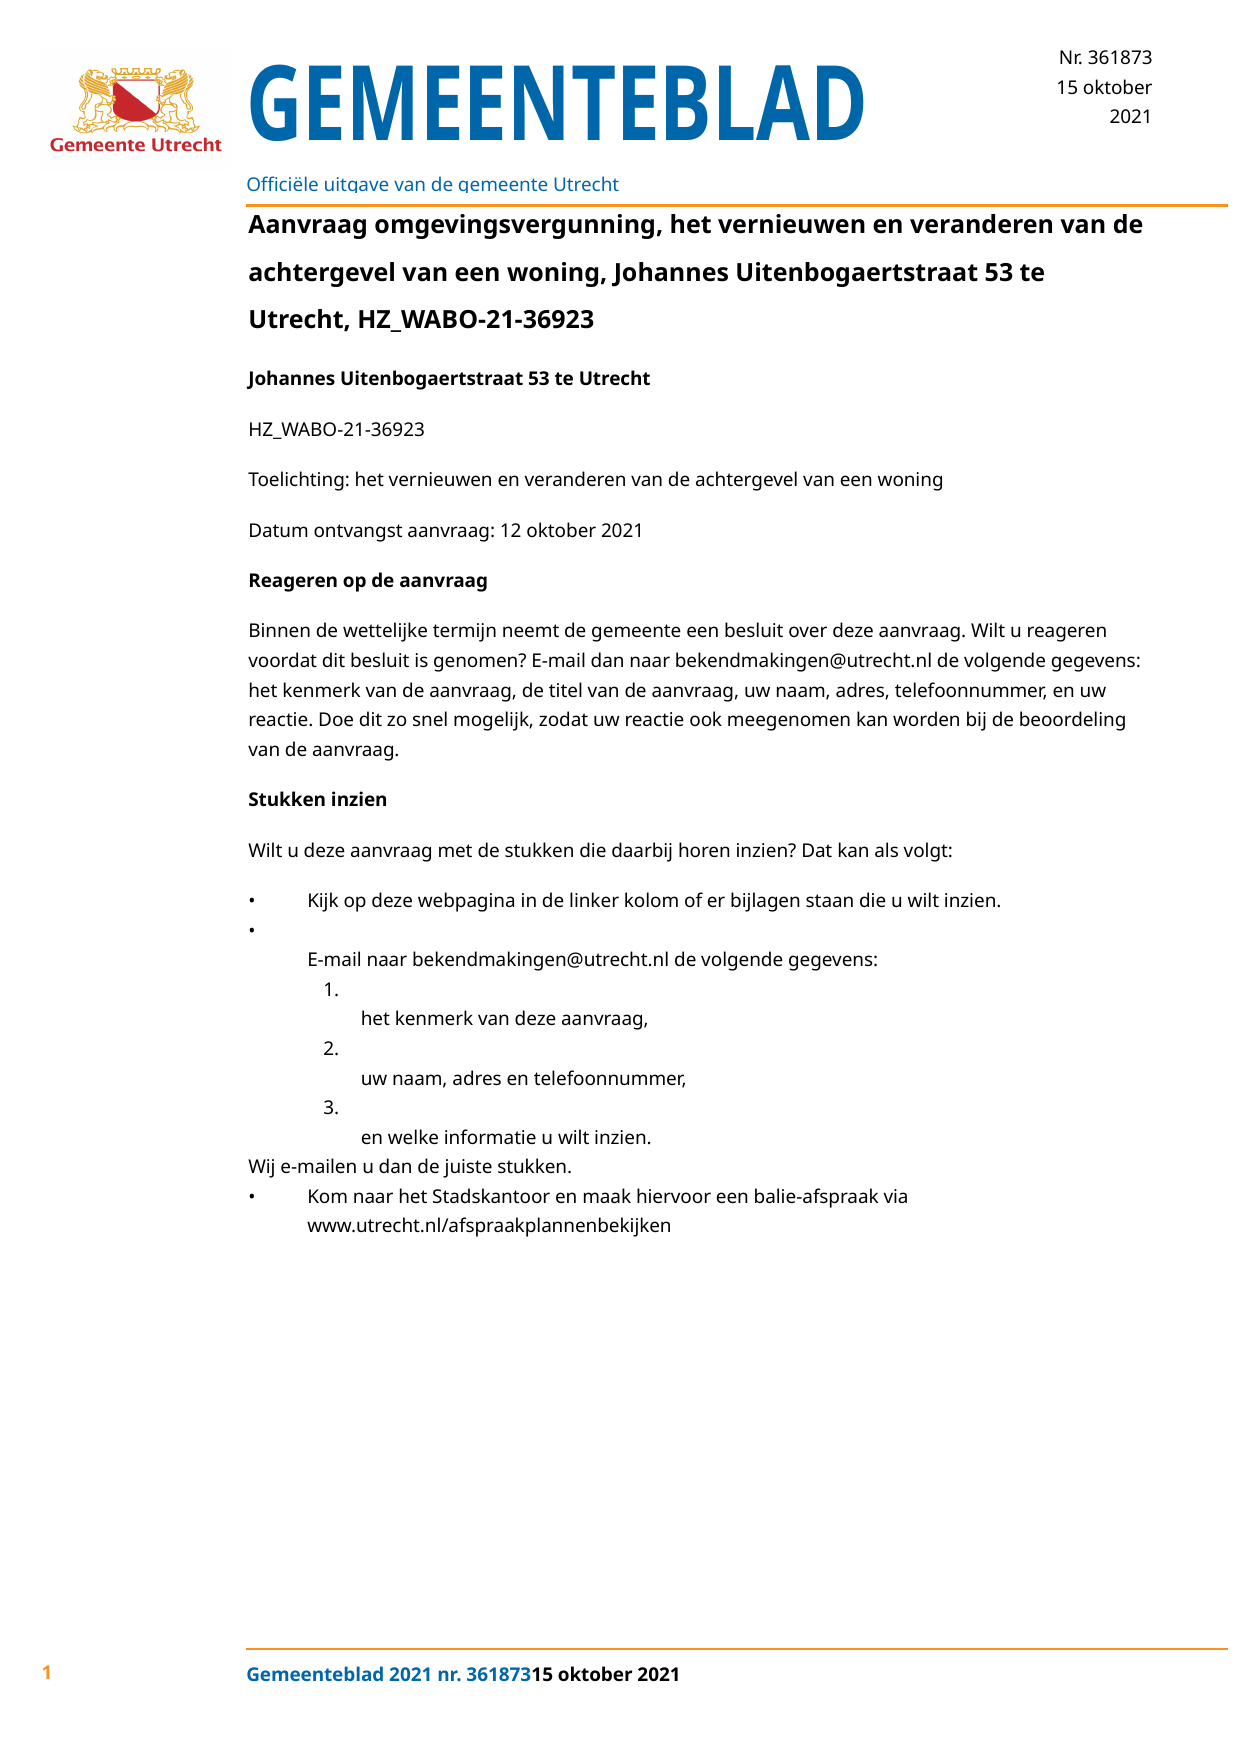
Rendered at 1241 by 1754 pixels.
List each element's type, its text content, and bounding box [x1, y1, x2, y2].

text Reageren op de aanvraag [248, 567, 1152, 593]
picture [41, 47, 231, 172]
list het kenmerk van deze aanvraag, [323, 1006, 1152, 1031]
list Kom naar het Stadskantoor en maak hiervoor een balie-afspraak via www.utrecht.nl/afspraakplannenbekijken [248, 1183, 1152, 1238]
list uw naam, adres en telefoonnummer, [323, 1065, 1152, 1090]
list en welke informatie u wilt inzien. [323, 1124, 1152, 1149]
text Stukken inzien [248, 786, 1152, 812]
list E-mail naar bekendmakingen@utrecht.nl de volgende gegevens: [248, 946, 1152, 972]
text Binnen de wettelijke termijn neemt de gemeente een besluit over deze aanvraag. Wilt u reageren voordat dit besluit is genomen? E-mail dan naar bekendmakingen@utrecht.nl de volgende gegevens: het kenmerk van de aanvraag, de titel van de aanvraag, uw naam, adres, telefoonnummer, en uw reactie. Doe dit zo snel mogelijk, zodat uw reactie ook meegenomen kan worden bij de beoordeling van de aanvraag. [248, 618, 1152, 762]
text Wilt u deze aanvraag met de stukken die daarbij horen inzien? Dat kan als volgt: [248, 837, 1152, 862]
text Datum ontvangst aanvraag: 12 oktober 2021 [248, 517, 1152, 542]
list Kijk op deze webpagina in de linker kolom of er bijlagen staan die u wilt inzien. [248, 887, 1152, 913]
text Toelichting: het vernieuwen en veranderen van de achtergevel van een woning [248, 466, 1152, 492]
text Johannes Uitenbogaertstraat 53 te Utrecht [248, 366, 1152, 391]
text Wij e-mailen u dan de juiste stukken. [248, 1153, 1152, 1179]
text HZ_WABO-21-36923 [248, 416, 1152, 442]
text Aanvraag omgevingsvergunning, het vernieuwen en veranderen van de achtergevel van een woning, Johannes Uitenbogaertstraat 53 te Utrecht, HZ_WABO-21-36923 [248, 207, 1152, 336]
